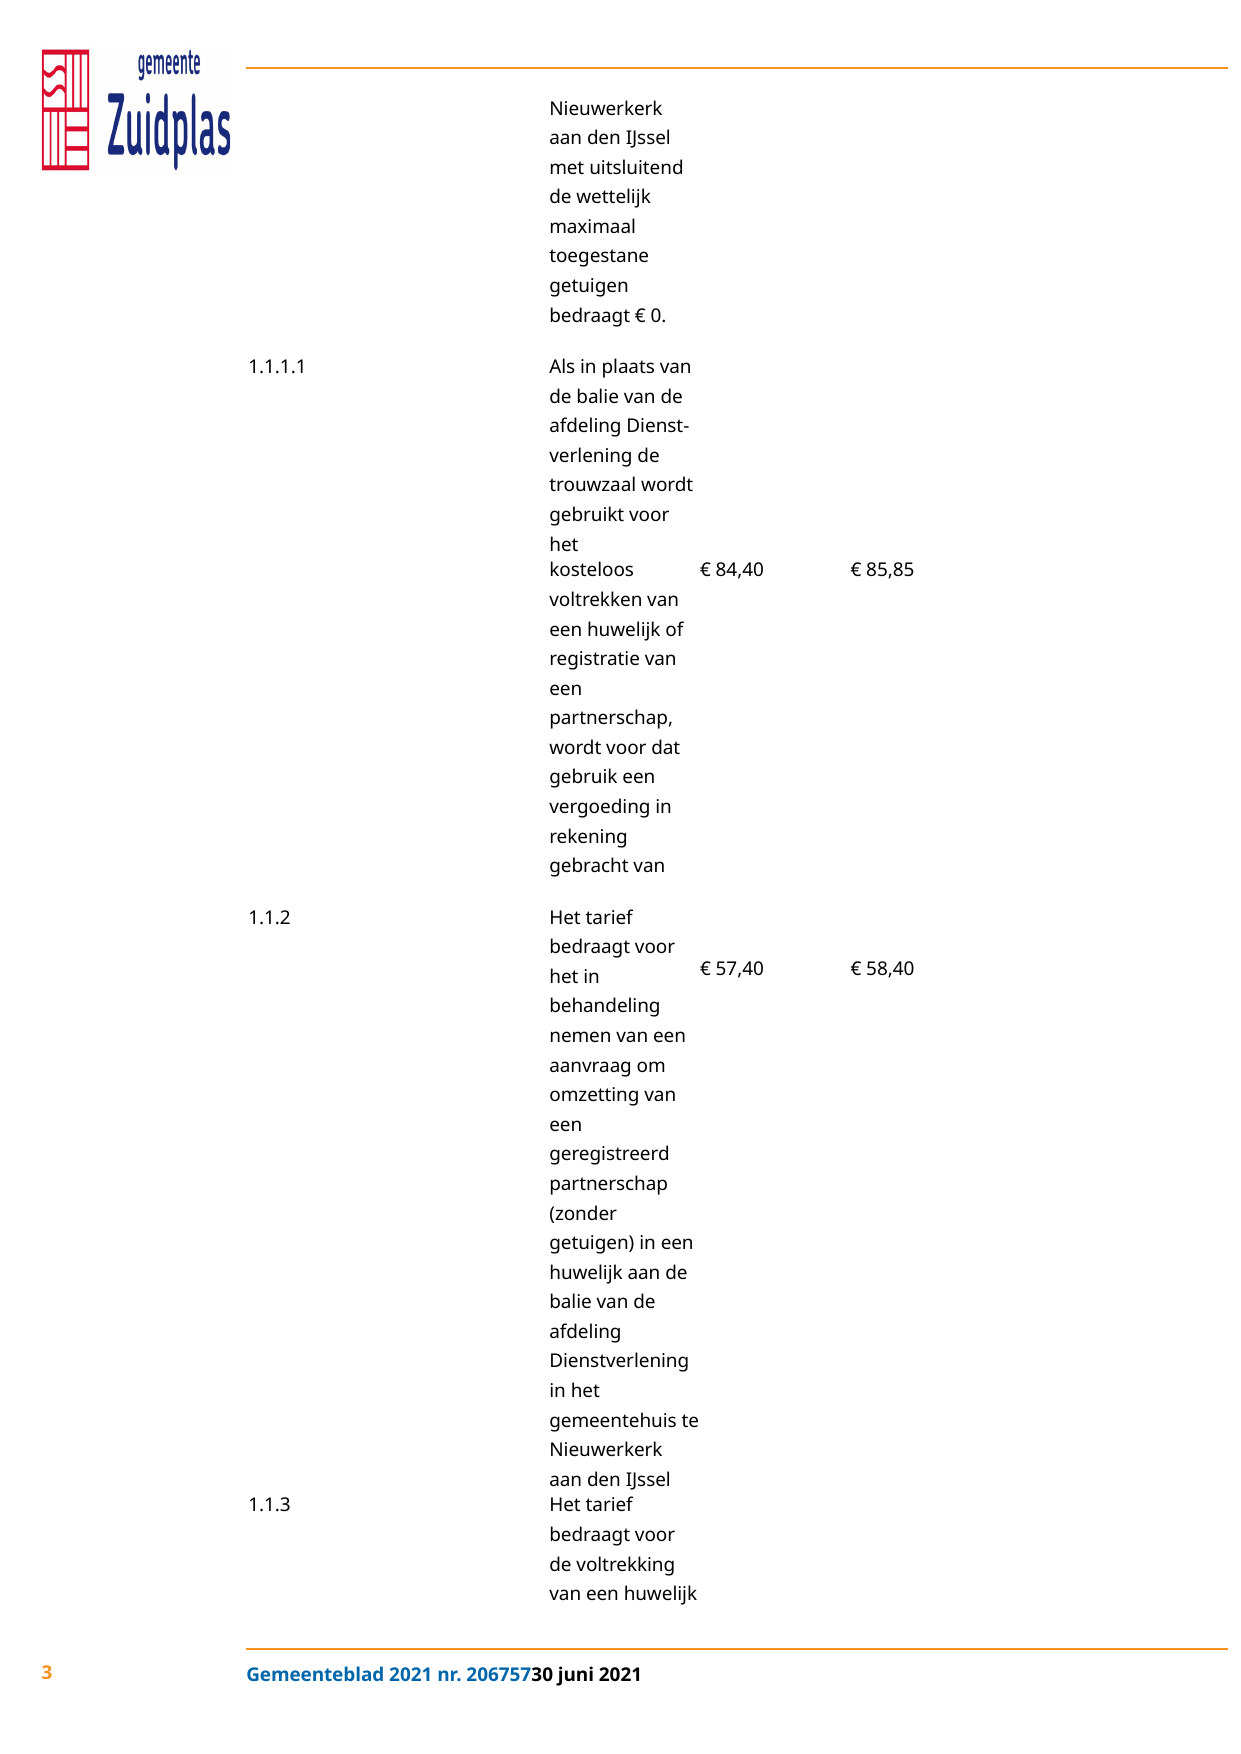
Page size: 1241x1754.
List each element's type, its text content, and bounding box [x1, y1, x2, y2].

table_cell [850, 878, 1001, 904]
table_cell [850, 1007, 1001, 1492]
table_cell [700, 328, 850, 353]
table_cell € 84,40 [700, 557, 850, 878]
table_cell € 57,40 [700, 955, 850, 981]
table_cell [700, 1492, 850, 1606]
table_cell 1.1.3 [248, 1492, 549, 1606]
table_cell [850, 981, 1001, 1007]
table_cell 1.1.2 [248, 904, 549, 1492]
table_cell [248, 557, 549, 878]
table_cell Het tarief bedraagt voor het in behandeling nemen van een aanvraag om omzetting van een geregistreerd partnerschap (zonder getuigen) in een huwelijk aan de balie van de afdeling Dienstverlening in het gemeentehuis te Nieuwerkerk aan den IJssel [549, 904, 700, 1492]
table_cell Nieuwerkerk aan den IJssel met uitsluitend de wettelijk maximaal toegestane getuigen bedraagt € 0. [549, 95, 700, 328]
table_cell [248, 328, 549, 353]
table_cell [700, 930, 850, 955]
table_cell [700, 878, 850, 904]
table_cell Het tarief bedraagt voor de voltrekking van een huwelijk [549, 1492, 700, 1606]
table_cell [549, 328, 700, 353]
table_cell [850, 1492, 1001, 1606]
picture [41, 47, 231, 172]
table_cell [850, 328, 1001, 353]
table_cell [700, 1007, 850, 1492]
table_cell [850, 930, 1001, 955]
table_cell € 85,85 [850, 557, 1001, 878]
table_cell € 58,40 [850, 955, 1001, 981]
table_cell [850, 904, 1001, 929]
table_cell [248, 95, 549, 328]
table_cell Als in plaats van de balie van de afdeling Dienst- verlening de trouwzaal wordt gebruikt voor het [549, 353, 700, 557]
table_cell [850, 353, 1001, 557]
table_cell [700, 95, 850, 328]
table_cell [549, 878, 700, 904]
table_cell 1.1.1.1 [248, 353, 549, 557]
table_cell [850, 95, 1001, 328]
table_cell [700, 353, 850, 557]
table_cell [248, 878, 549, 904]
table_cell kosteloos voltrekken van een huwelijk of registratie van een partnerschap, wordt voor dat gebruik een vergoeding in rekening gebracht van [549, 557, 700, 878]
table_cell [700, 904, 850, 929]
table_cell [700, 981, 850, 1007]
